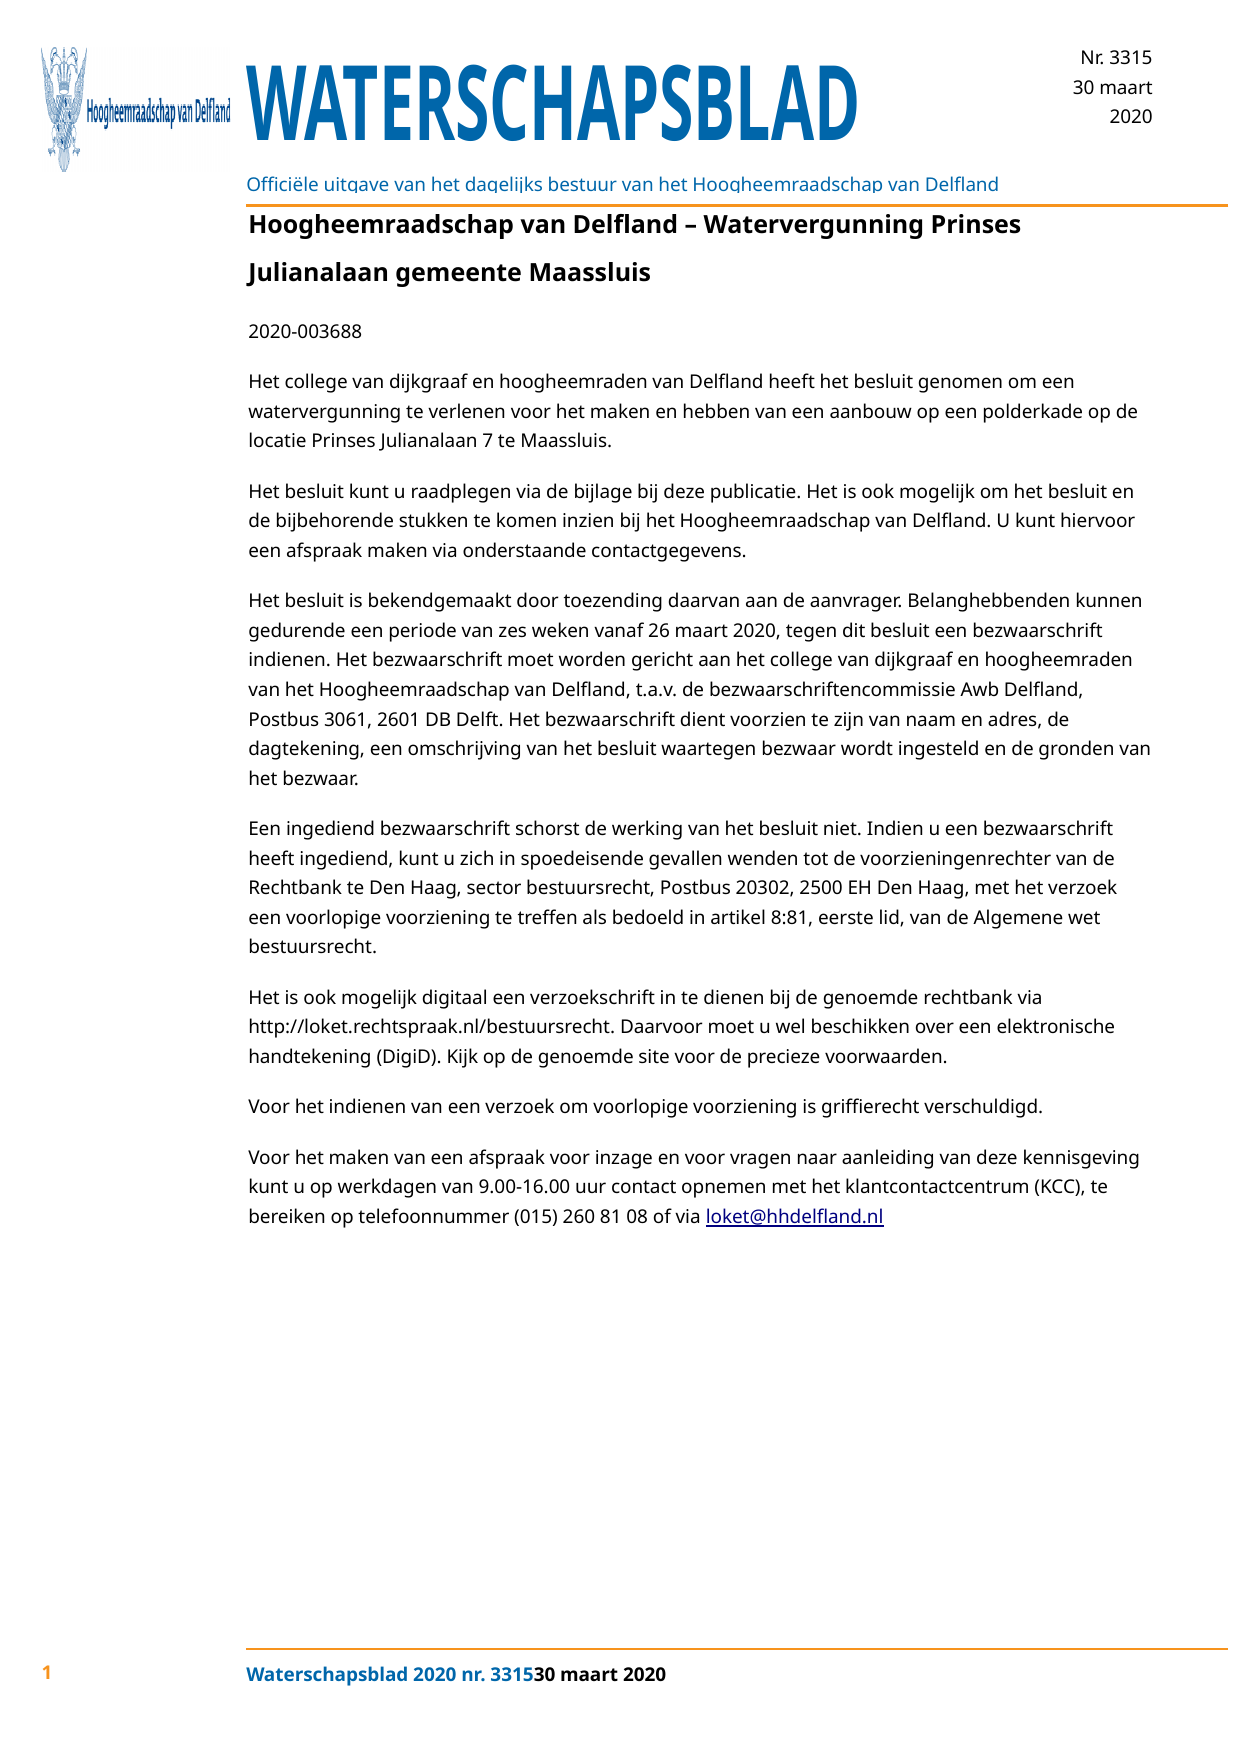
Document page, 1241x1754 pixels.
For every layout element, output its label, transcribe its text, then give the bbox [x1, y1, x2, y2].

text Hoogheemraadschap van Delfland – Watervergunning Prinses Julianalaan gemeente Maassluis [248, 207, 1152, 288]
picture [41, 47, 231, 172]
text Het besluit is bekendgemaakt door toezending daarvan aan de aanvrager. Belanghebbenden kunnen gedurende een periode van zes weken vanaf 26 maart 2020, tegen dit besluit een bezwaarschrift indienen. Het bezwaarschrift moet worden gericht aan het college van dijkgraaf en hoogheemraden van het Hoogheemraadschap van Delfland, t.a.v. de bezwaarschriftencommissie Awb Delfland, Postbus 3061, 2601 DB Delft. Het bezwaarschrift dient voorzien te zijn van naam en adres, de dagtekening, een omschrijving van het besluit waartegen bezwaar wordt ingesteld en de gronden van het bezwaar. [248, 587, 1152, 791]
text Voor het maken van een afspraak voor inzage en voor vragen naar aanleiding van deze kennisgeving kunt u op werkdagen van 9.00-16.00 uur contact opnemen met het klantcontactcentrum (KCC), te bereiken op telefoonnummer (015) 260 81 08 of via loket@hhdelfland.nl [248, 1144, 1152, 1229]
text 2020-003688 [248, 318, 1152, 344]
text Het besluit kunt u raadplegen via de bijlage bij deze publicatie. Het is ook mogelijk om het besluit en de bijbehorende stukken te komen inzien bij het Hoogheemraadschap van Delfland. U kunt hiervoor een afspraak maken via onderstaande contactgegevens. [248, 478, 1152, 563]
text Het is ook mogelijk digitaal een verzoekschrift in te dienen bij de genoemde rechtbank via http://loket.rechtspraak.nl/bestuursrecht. Daarvoor moet u wel beschikken over een elektronische handtekening (DigiD). Kijk op de genoemde site voor de precieze voorwaarden. [248, 984, 1152, 1069]
text Voor het indienen van een verzoek om voorlopige voorziening is griffierecht verschuldigd. [248, 1094, 1152, 1119]
text Een ingediend bezwaarschrift schorst de werking van het besluit niet. Indien u een bezwaarschrift heeft ingediend, kunt u zich in spoedeisende gevallen wenden tot de voorzieningenrechter van de Rechtbank te Den Haag, sector bestuursrecht, Postbus 20302, 2500 EH Den Haag, met het verzoek een voorlopige voorziening te treffen als bedoeld in artikel 8:81, eerste lid, van de Algemene wet bestuursrecht. [248, 815, 1152, 959]
text Het college van dijkgraaf en hoogheemraden van Delfland heeft het besluit genomen om een watervergunning te verlenen voor het maken en hebben van een aanbouw op een polderkade op de locatie Prinses Julianalaan 7 te Maassluis. [248, 368, 1152, 453]
